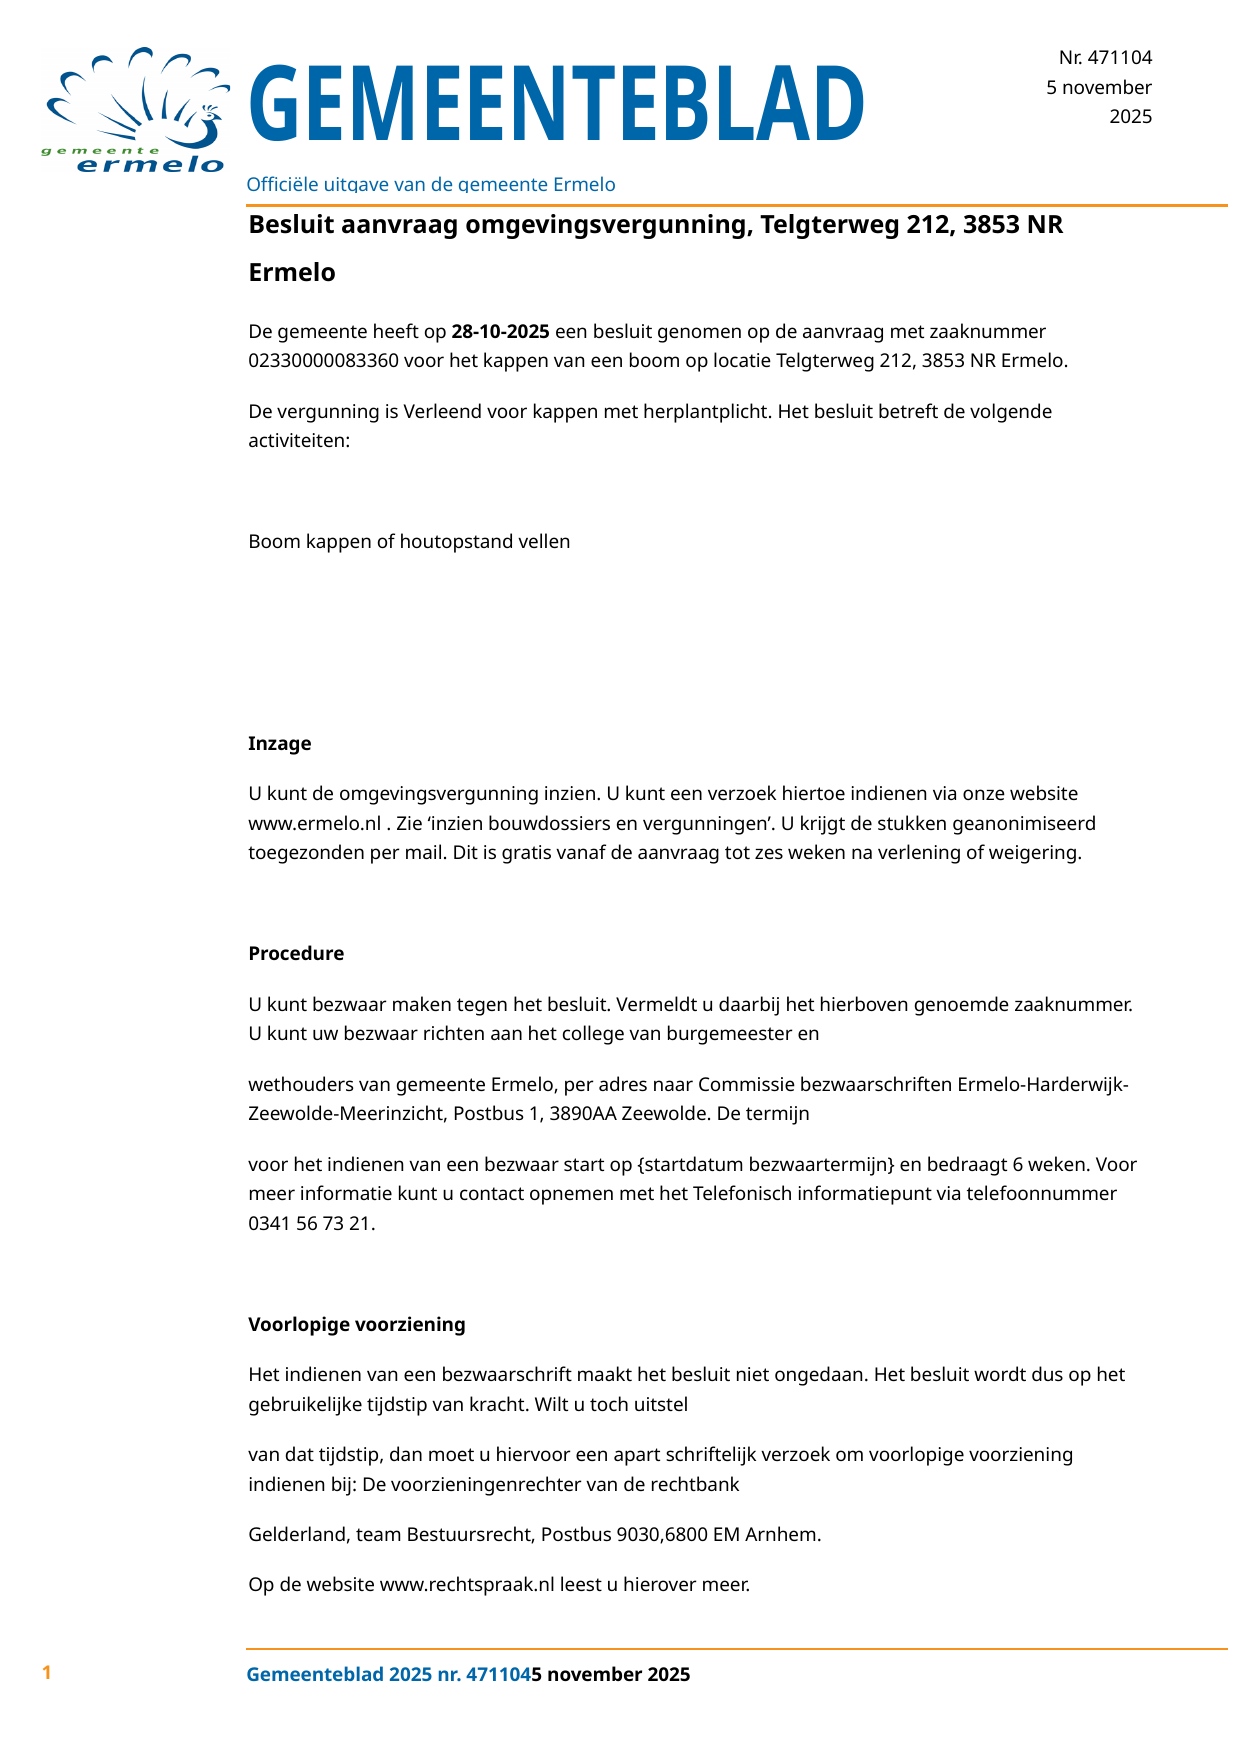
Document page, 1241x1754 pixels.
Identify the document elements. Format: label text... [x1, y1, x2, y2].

text U kunt de omgevingsvergunning inzien. U kunt een verzoek hiertoe indienen via onze website www.ermelo.nl . Zie ‘inzien bouwdossiers en vergunningen’. U krijgt de stukken geanonimiseerd toegezonden per mail. Dit is gratis vanaf de aanvraag tot zes weken na verlening of weigering. [248, 780, 1152, 865]
text Procedure [248, 940, 1152, 966]
picture [41, 47, 231, 172]
text voor het indienen van een bezwaar start op {startdatum bezwaartermijn} en bedraagt 6 weken. Voor meer informatie kunt u contact opnemen met het Telefonisch informatiepunt via telefoonnummer 0341 56 73 21. [248, 1151, 1152, 1236]
text Besluit aanvraag omgevingsvergunning, Telgterweg 212, 3853 NR Ermelo [248, 207, 1152, 288]
text wethouders van gemeente Ermelo, per adres naar Commissie bezwaarschriften Ermelo-Harderwijk-Zeewolde-Meerinzicht, Postbus 1, 3890AA Zeewolde. De termijn [248, 1071, 1152, 1126]
text Het indienen van een bezwaarschrift maakt het besluit niet ongedaan. Het besluit wordt dus op het gebruikelijke tijdstip van kracht. Wilt u toch uitstel [248, 1361, 1152, 1417]
text Op de website www.rechtspraak.nl leest u hierover meer. [248, 1572, 1152, 1597]
text De vergunning is Verleend voor kappen met herplantplicht. Het besluit betreft de volgende activiteiten: [248, 398, 1152, 453]
text Boom kappen of houtopstand vellen [248, 528, 1152, 554]
text U kunt bezwaar maken tegen het besluit. Vermeldt u daarbij het hierboven genoemde zaaknummer. U kunt uw bezwaar richten aan het college van burgemeester en [248, 991, 1152, 1046]
text van dat tijdstip, dan moet u hiervoor een apart schriftelijk verzoek om voorlopige voorziening indienen bij: De voorzieningenrechter van de rechtbank [248, 1441, 1152, 1497]
text Inzage [248, 730, 1152, 756]
text Voorlopige voorziening [248, 1311, 1152, 1337]
text Gelderland, team Bestuursrecht, Postbus 9030,6800 EM Arnhem. [248, 1521, 1152, 1547]
text De gemeente heeft op 28-10-2025 een besluit genomen op de aanvraag met zaaknummer 02330000083360 voor het kappen van een boom op locatie Telgterweg 212, 3853 NR Ermelo. [248, 318, 1152, 373]
